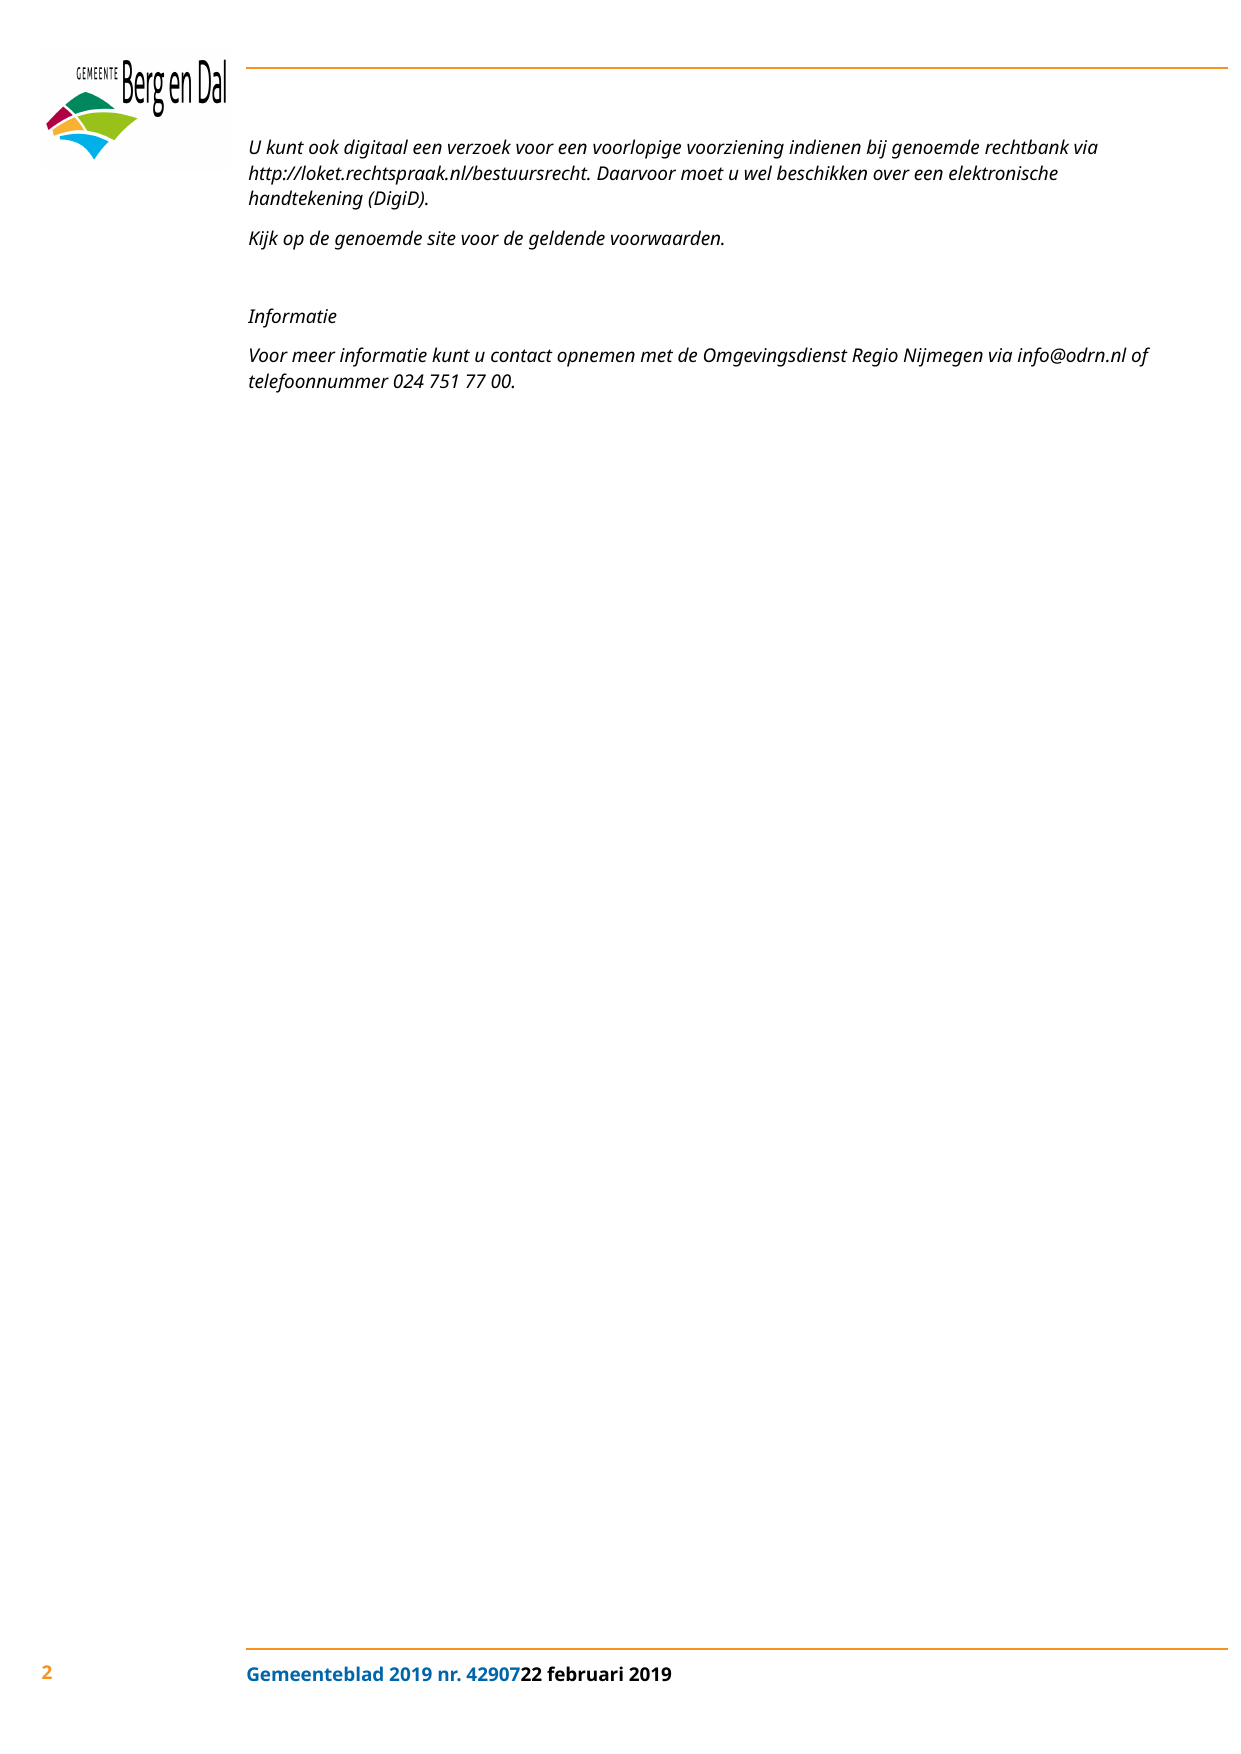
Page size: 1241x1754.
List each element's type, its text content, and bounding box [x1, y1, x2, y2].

text Voor meer informatie kunt u contact opnemen met de Omgevingsdienst Regio Nijmegen via info@odrn.nl of telefoonnummer 024 751 77 00. [248, 343, 1152, 394]
text Informatie [248, 303, 1152, 329]
text U kunt ook digitaal een verzoek voor een voorlopige voorziening indienen bij genoemde rechtbank via http://loket.rechtspraak.nl/bestuursrecht. Daarvoor moet u wel beschikken over een elektronische handtekening (DigiD). [248, 134, 1152, 211]
picture [41, 47, 231, 172]
text Kijk op de genoemde site voor de geldende voorwaarden. [248, 225, 1152, 251]
